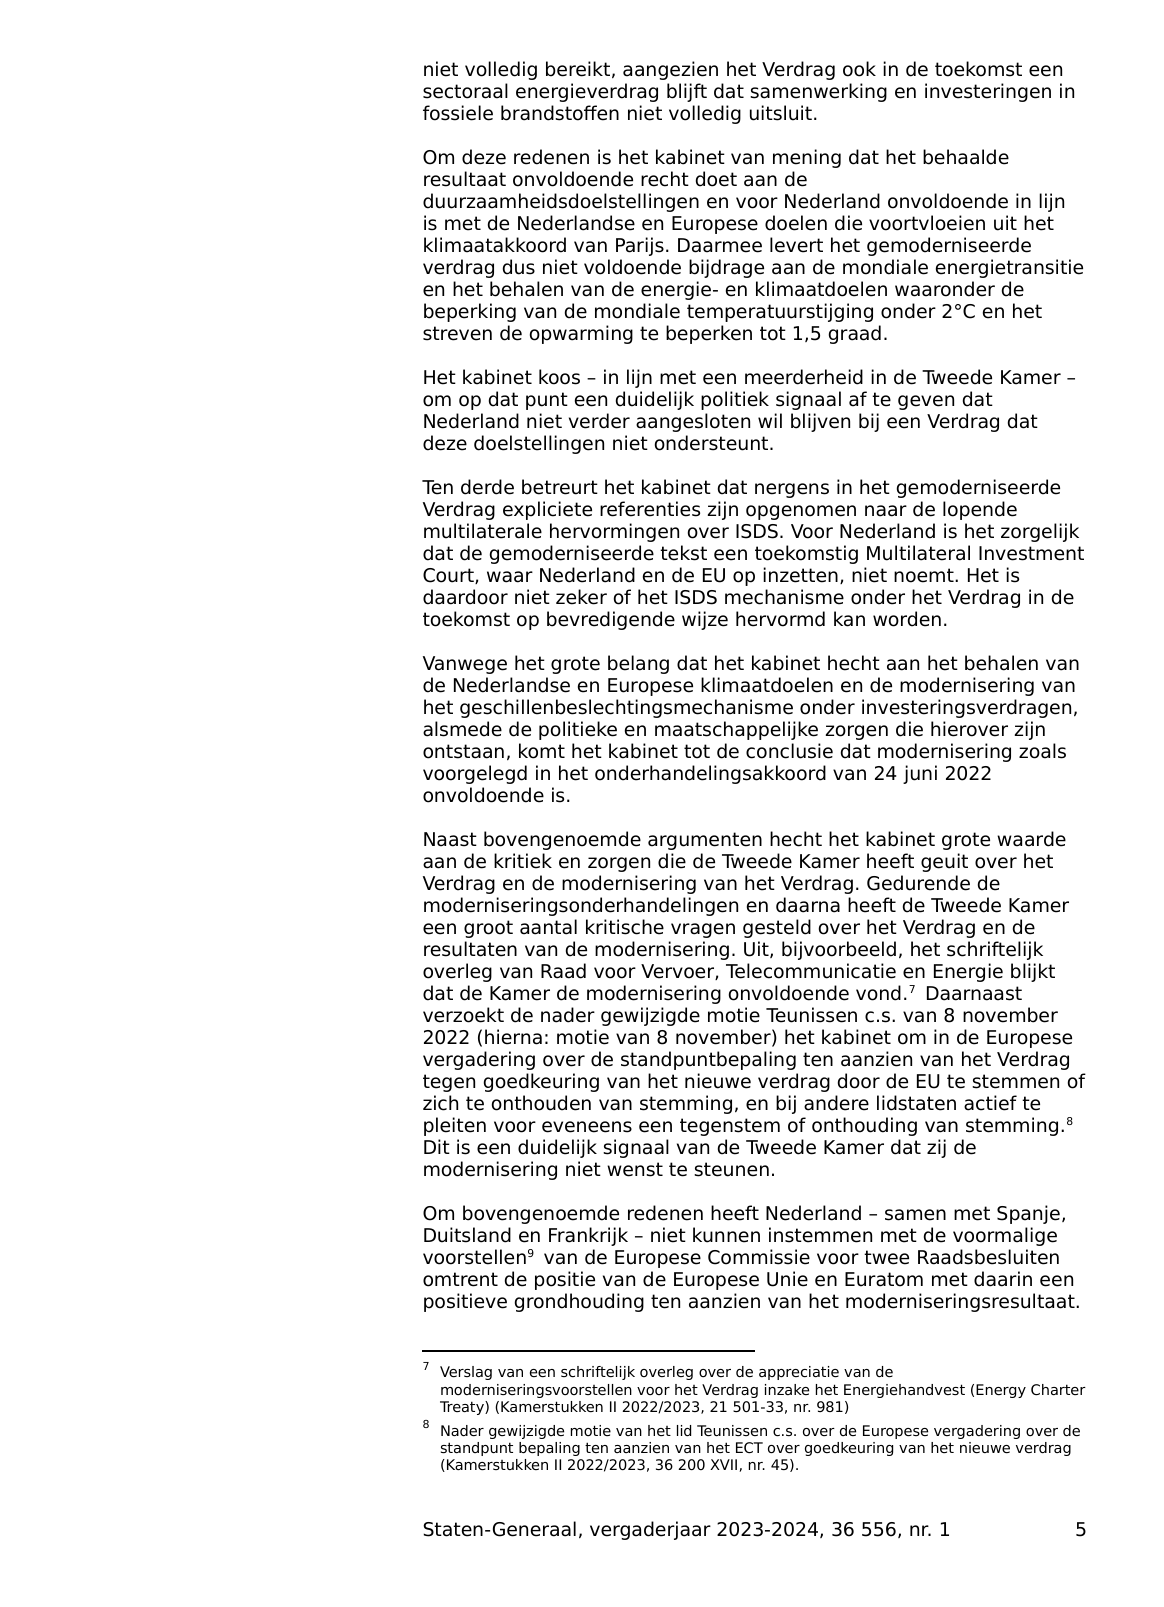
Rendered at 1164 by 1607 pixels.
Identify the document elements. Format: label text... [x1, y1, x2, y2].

text Verslag van een schriftelijk overleg over de appreciatie van de moderniseringsvoorstellen voor het Verdrag inzake het Energiehandvest (Energy Charter Treaty) (Kamerstukken II 2022/2023, 21 501-33, nr. 981) [422, 1360, 1087, 1416]
text Nader gewijzigde motie van het lid Teunissen c.s. over de Europese vergadering over de standpunt bepaling ten aanzien van het ECT over goedkeuring van het nieuwe verdrag (Kamerstukken II 2022/2023, 36 200 XVII, nr. 45). [422, 1418, 1087, 1474]
text Naast bovengenoemde argumenten hecht het kabinet grote waarde aan de kritiek en zorgen die de Tweede Kamer heeft geuit over het Verdrag en de modernisering van het Verdrag. Gedurende de moderniseringsonderhandelingen en daarna heeft de Tweede Kamer een groot aantal kritische vragen gesteld over het Verdrag en de resultaten van de modernisering. Uit, bijvoorbeeld, het schriftelijk overleg van Raad voor Vervoer, Telecommunicatie en Energie blijkt dat de Kamer de modernisering onvoldoende vond. Daarnaast verzoekt de nader gewijzigde motie Teunissen c.s. van 8 november 2022 (hierna: motie van 8 november) het kabinet om in de Europese vergadering over de standpuntbepaling ten aanzien van het Verdrag tegen goedkeuring van het nieuwe verdrag door de EU te stemmen of zich te onthouden van stemming, en bij andere lidstaten actief te pleiten voor eveneens een tegenstem of onthouding van stemming. Dit is een duidelijk signaal van de Tweede Kamer dat zij de modernisering niet wenst te steunen. [422, 829, 1087, 1181]
text niet volledig bereikt, aangezien het Verdrag ook in de toekomst een sectoraal energieverdrag blijft dat samenwerking en investeringen in fossiele brandstoffen niet volledig uitsluit. [422, 59, 1087, 125]
text Om bovengenoemde redenen heeft Nederland – samen met Spanje, Duitsland en Frankrijk – niet kunnen instemmen met de voormalige voorstellen van de Europese Commissie voor twee Raadsbesluiten omtrent de positie van de Europese Unie en Euratom met daarin een positieve grondhouding ten aanzien van het moderniseringsresultaat. [422, 1203, 1087, 1313]
text Het kabinet koos – in lijn met een meerderheid in de Tweede Kamer – om op dat punt een duidelijk politiek signaal af te geven dat Nederland niet verder aangesloten wil blijven bij een Verdrag dat deze doelstellingen niet ondersteunt. [422, 367, 1087, 455]
text Om deze redenen is het kabinet van mening dat het behaalde resultaat onvoldoende recht doet aan de duurzaamheidsdoelstellingen en voor Nederland onvoldoende in lijn is met de Nederlandse en Europese doelen die voortvloeien uit het klimaatakkoord van Parijs. Daarmee levert het gemoderniseerde verdrag dus niet voldoende bijdrage aan de mondiale energietransitie en het behalen van de energie- en klimaatdoelen waaronder de beperking van de mondiale temperatuurstijging onder 2°C en het streven de opwarming te beperken tot 1,5 graad. [422, 147, 1087, 345]
text Ten derde betreurt het kabinet dat nergens in het gemoderniseerde Verdrag expliciete referenties zijn opgenomen naar de lopende multilaterale hervormingen over ISDS. Voor Nederland is het zorgelijk dat de gemoderniseerde tekst een toekomstig Multilateral Investment Court, waar Nederland en de EU op inzetten, niet noemt. Het is daardoor niet zeker of het ISDS mechanisme onder het Verdrag in de toekomst op bevredigende wijze hervormd kan worden. [422, 477, 1087, 631]
text Vanwege het grote belang dat het kabinet hecht aan het behalen van de Nederlandse en Europese klimaatdoelen en de modernisering van het geschillenbeslechtingsmechanisme onder investeringsverdragen, alsmede de politieke en maatschappelijke zorgen die hierover zijn ontstaan, komt het kabinet tot de conclusie dat modernisering zoals voorgelegd in het onderhandelingsakkoord van 24 juni 2022 onvoldoende is. [422, 653, 1087, 807]
